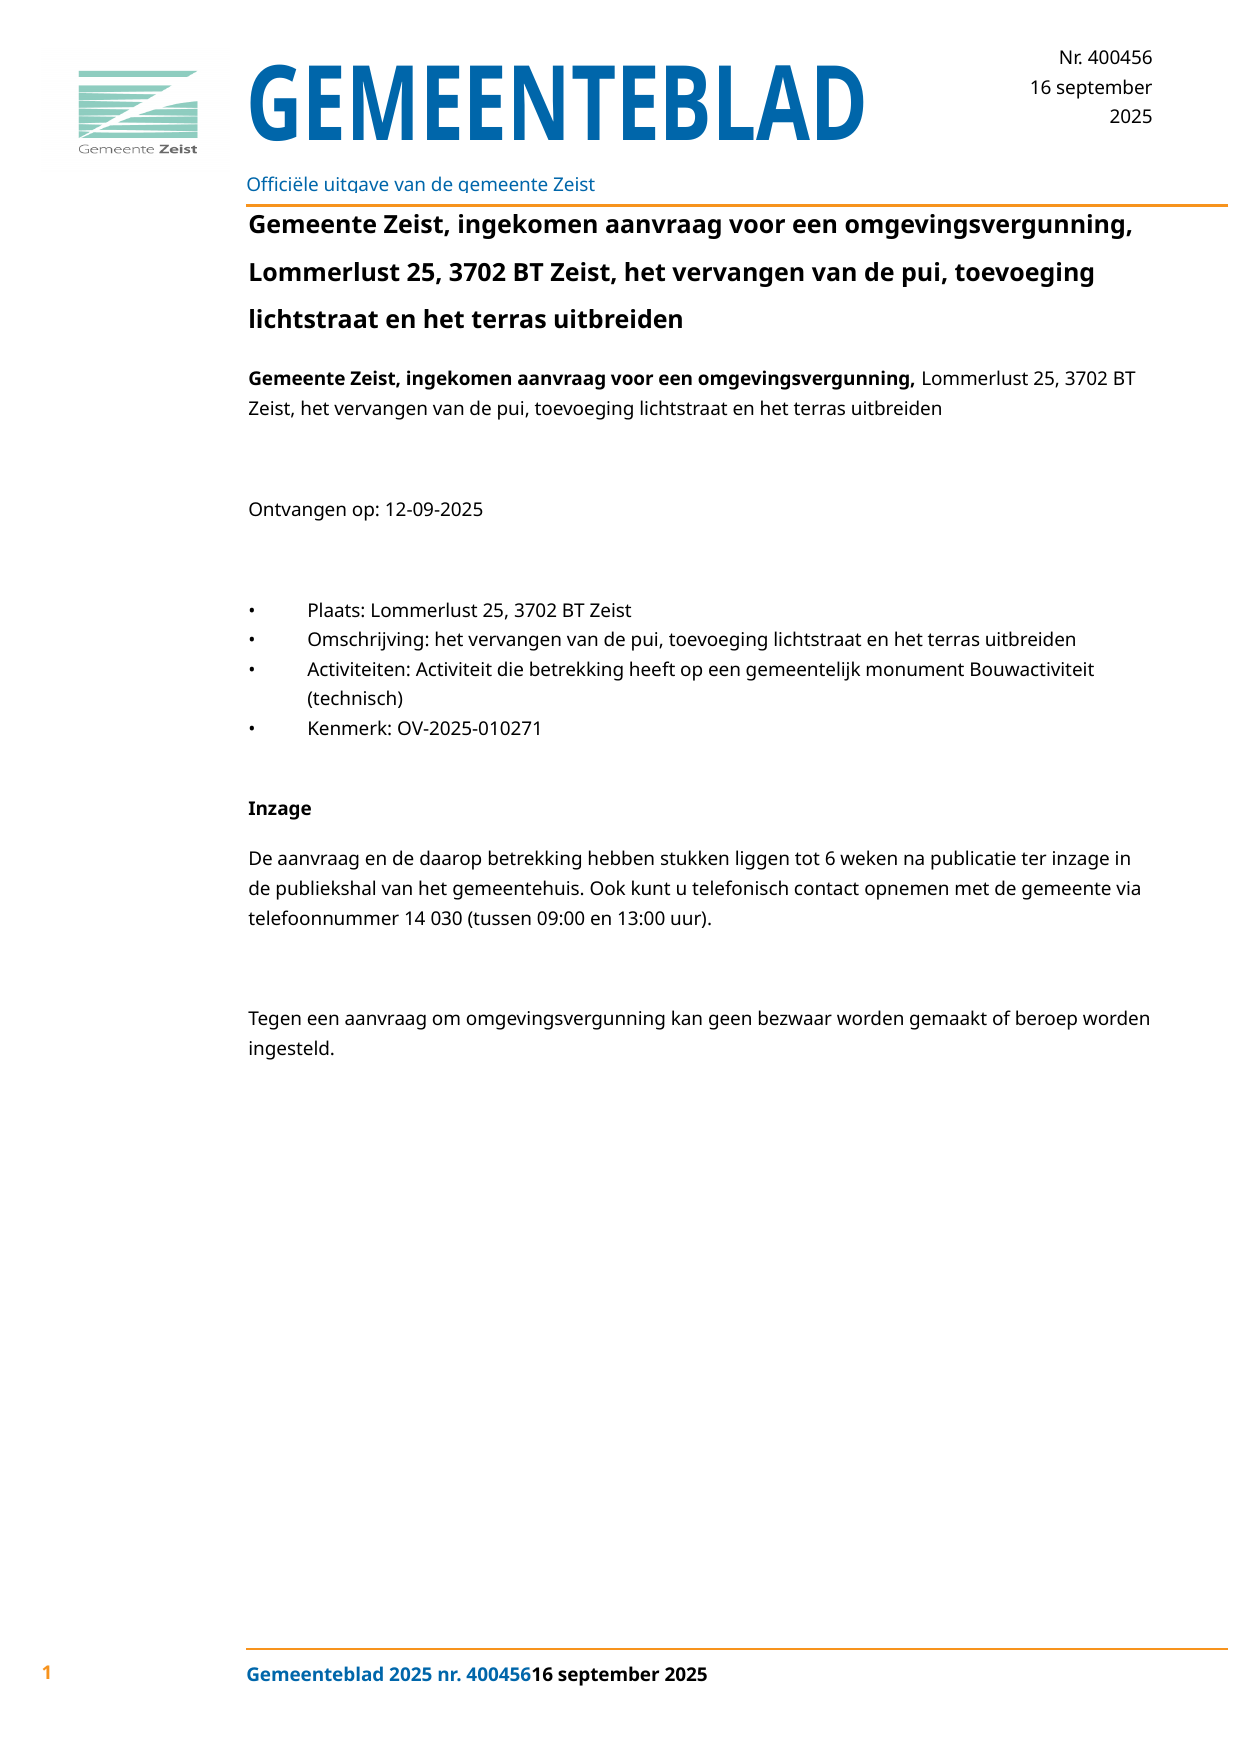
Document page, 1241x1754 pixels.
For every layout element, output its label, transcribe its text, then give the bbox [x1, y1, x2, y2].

list Activiteiten: Activiteit die betrekking heeft op een gemeentelijk monument Bouwactiviteit (technisch) [248, 656, 1152, 711]
text Tegen een aanvraag om omgevingsvergunning kan geen bezwaar worden gemaakt of beroep worden ingesteld. [248, 1006, 1152, 1061]
text De aanvraag en de daarop betrekking hebben stukken liggen tot 6 weken na publicatie ter inzage in de publiekshal van het gemeentehuis. Ook kunt u telefonisch contact opnemen met de gemeente via telefoonnummer 14 030 (tussen 09:00 en 13:00 uur). [248, 846, 1152, 930]
list Kenmerk: OV-2025-010271 [248, 715, 1152, 741]
text Inzage [248, 795, 1152, 821]
text Ontvangen op: 12-09-2025 [248, 496, 1152, 522]
text Gemeente Zeist, ingekomen aanvraag voor een omgevingsvergunning, Lommerlust 25, 3702 BT Zeist, het vervangen van de pui, toevoeging lichtstraat en het terras uitbreiden [248, 207, 1152, 336]
list Plaats: Lommerlust 25, 3702 BT Zeist [248, 597, 1152, 622]
text Gemeente Zeist, ingekomen aanvraag voor een omgevingsvergunning, Lommerlust 25, 3702 BT Zeist, het vervangen van de pui, toevoeging lichtstraat en het terras uitbreiden [248, 366, 1152, 421]
picture [41, 47, 231, 172]
list Omschrijving: het vervangen van de pui, toevoeging lichtstraat en het terras uitbreiden [248, 626, 1152, 652]
